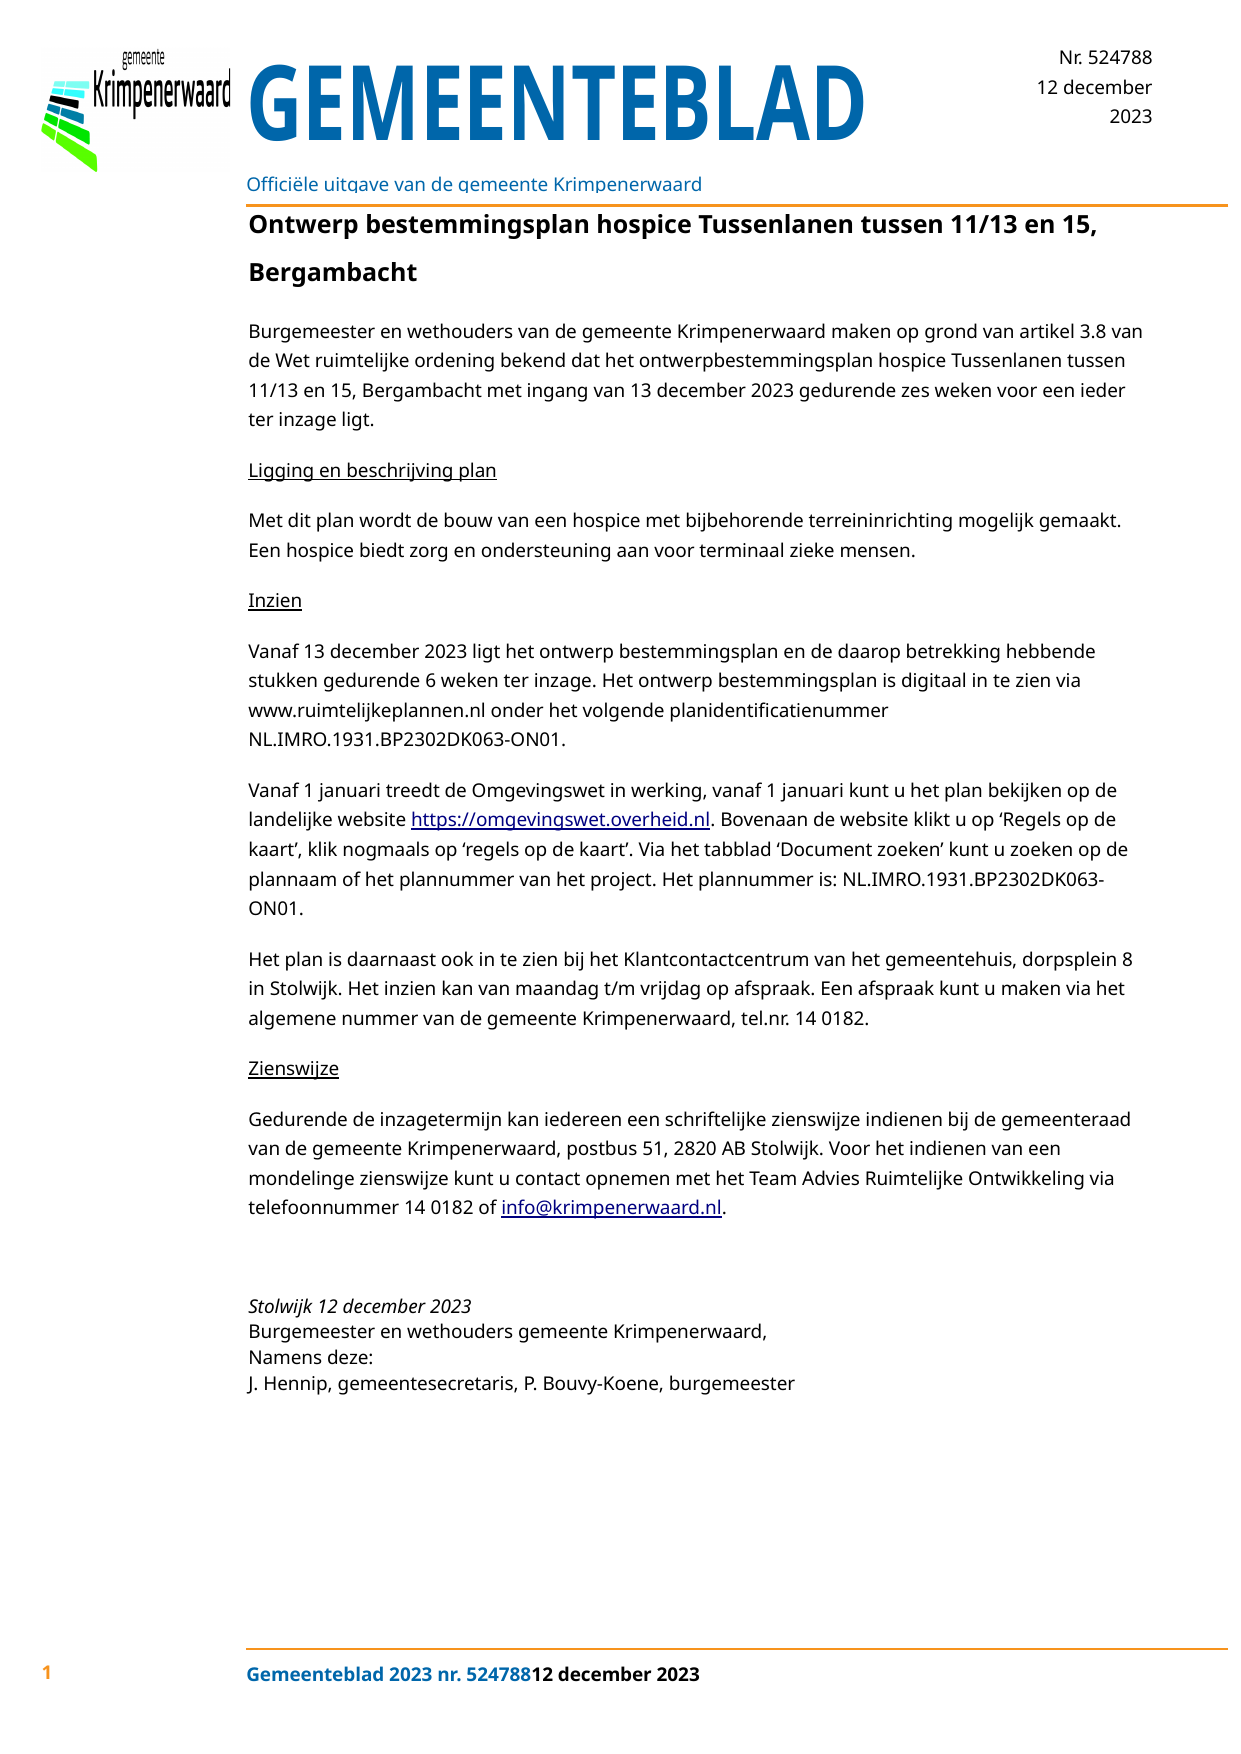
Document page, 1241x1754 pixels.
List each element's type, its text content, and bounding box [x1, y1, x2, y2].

picture [41, 47, 231, 172]
text Namens deze: [248, 1344, 1152, 1370]
text Burgemeester en wethouders van de gemeente Krimpenerwaard maken op grond van artikel 3.8 van de Wet ruimtelijke ordening bekend dat het ontwerpbestemmingsplan hospice Tussenlanen tussen 11/13 en 15, Bergambacht met ingang van 13 december 2023 gedurende zes weken voor een ieder ter inzage ligt. [248, 318, 1152, 432]
text Gedurende de inzagetermijn kan iedereen een schriftelijke zienswijze indienen bij de gemeenteraad van de gemeente Krimpenerwaard, postbus 51, 2820 AB Stolwijk. Voor het indienen van een mondelinge zienswijze kunt u contact opnemen met het Team Advies Ruimtelijke Ontwikkeling via telefoonnummer 14 0182 of info@krimpenerwaard.nl. [248, 1106, 1152, 1220]
text Burgemeester en wethouders gemeente Krimpenerwaard, [248, 1318, 1152, 1344]
text Stolwijk 12 december 2023 [248, 1293, 1152, 1318]
text Het plan is daarnaast ook in te zien bij het Klantcontactcentrum van het gemeentehuis, dorpsplein 8 in Stolwijk. Het inzien kan van maandag t/m vrijdag op afspraak. Een afspraak kunt u maken via het algemene nummer van de gemeente Krimpenerwaard, tel.nr. 14 0182. [248, 946, 1152, 1031]
text Vanaf 13 december 2023 ligt het ontwerp bestemmingsplan en de daarop betrekking hebbende stukken gedurende 6 weken ter inzage. Het ontwerp bestemmingsplan is digitaal in te zien via www.ruimtelijkeplannen.nl onder het volgende planidentificatienummer NL.IMRO.1931.BP2302DK063-ON01. [248, 638, 1152, 752]
text Ontwerp bestemmingsplan hospice Tussenlanen tussen 11/13 en 15, Bergambacht [248, 207, 1152, 288]
text Vanaf 1 januari treedt de Omgevingswet in werking, vanaf 1 januari kunt u het plan bekijken op de landelijke website https://omgevingswet.overheid.nl. Bovenaan de website klikt u op ‘Regels op de kaart’, klik nogmaals op ‘regels op de kaart’. Via het tabblad ‘Document zoeken’ kunt u zoeken op de plannaam of het plannummer van het project. Het plannummer is: NL.IMRO.1931.BP2302DK063-ON01. [248, 777, 1152, 921]
text Ligging en beschrijving plan [248, 457, 1152, 483]
text Met dit plan wordt de bouw van een hospice met bijbehorende terreininrichting mogelijk gemaakt. Een hospice biedt zorg en ondersteuning aan voor terminaal zieke mensen. [248, 507, 1152, 563]
text Inzien [248, 587, 1152, 613]
text J. Hennip, gemeentesecretaris, P. Bouvy-Koene, burgemeester [248, 1370, 1152, 1396]
text Zienswijze [248, 1055, 1152, 1081]
